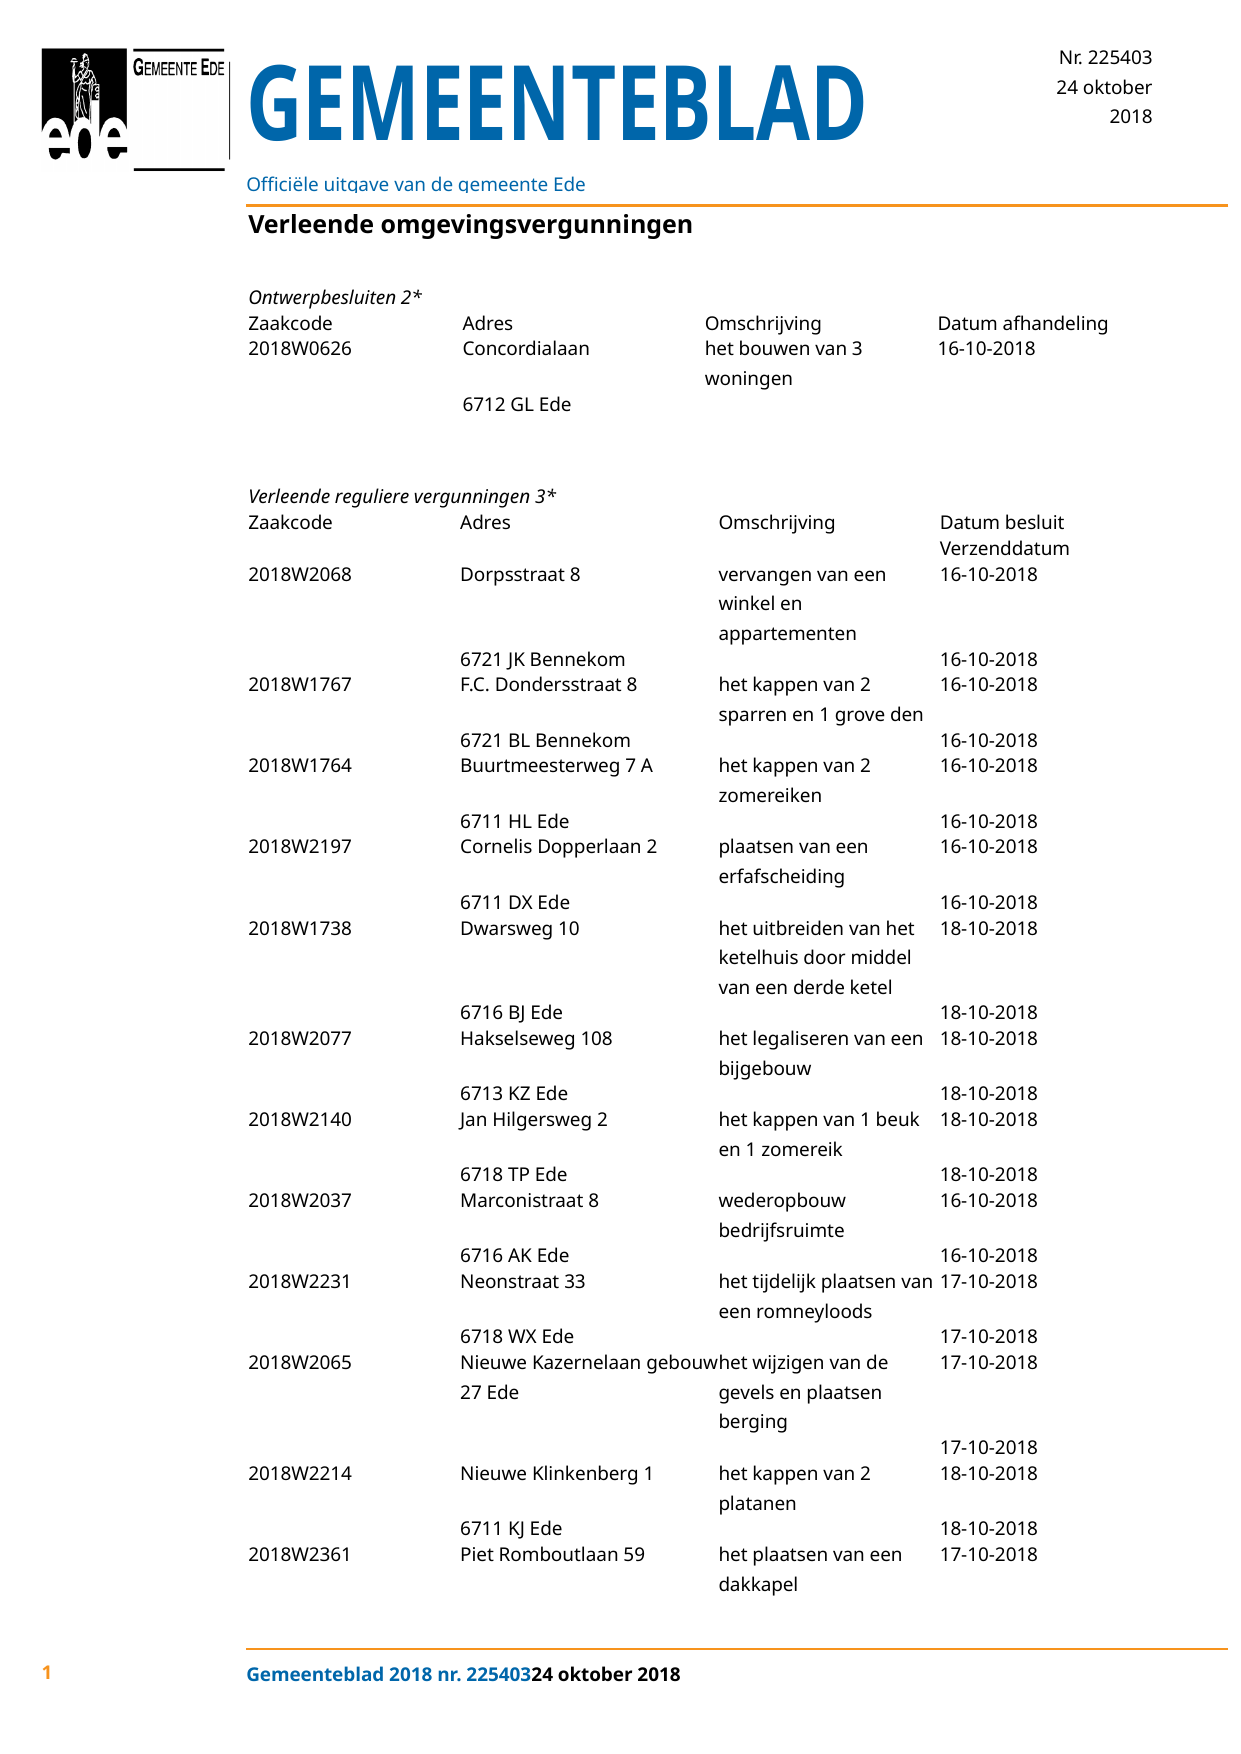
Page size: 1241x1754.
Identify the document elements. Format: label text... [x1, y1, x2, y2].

table_cell 17-10-2018 [940, 1434, 1152, 1460]
table_cell 2018W2065 [248, 1350, 460, 1434]
table_cell 2018W2361 [248, 1541, 460, 1596]
table_cell 16-10-2018 [940, 672, 1152, 727]
table_cell [718, 1324, 939, 1349]
table_cell 6721 JK Bennekom [460, 646, 718, 672]
table_cell 18-10-2018 [940, 1025, 1152, 1081]
table_cell 18-10-2018 [940, 1515, 1152, 1541]
table_cell [248, 889, 460, 915]
table_cell 2018W1767 [248, 672, 460, 727]
table_cell 2018W2197 [248, 834, 460, 889]
table_cell het bouwen van 3 woningen [705, 335, 937, 391]
table_cell Hakselseweg 108 [460, 1025, 718, 1081]
table_cell [248, 1434, 460, 1460]
table_cell [718, 535, 939, 561]
table_cell Verzenddatum [940, 535, 1152, 561]
table_cell 6718 WX Ede [460, 1324, 718, 1349]
table_cell [248, 1162, 460, 1187]
table_cell [718, 1081, 939, 1106]
table_cell 16-10-2018 [937, 335, 1152, 391]
table_header Zaakcode [248, 310, 462, 335]
table_cell het legaliseren van een bijgebouw [718, 1025, 939, 1081]
picture [41, 47, 231, 172]
table_cell het kappen van 2 sparren en 1 grove den [718, 672, 939, 727]
table_cell 6721 BL Bennekom [460, 727, 718, 753]
table_header Omschrijving [705, 310, 937, 335]
table_cell 16-10-2018 [940, 1188, 1152, 1243]
table_cell 18-10-2018 [940, 1162, 1152, 1187]
table_cell [937, 391, 1152, 416]
table_cell [718, 1000, 939, 1025]
table_cell [718, 889, 939, 915]
table_cell 2018W2068 [248, 561, 460, 646]
table_cell 2018W1738 [248, 915, 460, 999]
table_cell 16-10-2018 [940, 1243, 1152, 1268]
table_cell 2018W2077 [248, 1025, 460, 1081]
table_cell 2018W1764 [248, 753, 460, 808]
table_cell het kappen van 2 platanen [718, 1460, 939, 1515]
table_cell plaatsen van een erfafscheiding [718, 834, 939, 889]
table_cell 18-10-2018 [940, 1081, 1152, 1106]
table_cell 6716 BJ Ede [460, 1000, 718, 1025]
table_cell Nieuwe Klinkenberg 1 [460, 1460, 718, 1515]
table_cell 6716 AK Ede [460, 1243, 718, 1268]
table_cell [248, 1081, 460, 1106]
table_header Adres [462, 310, 704, 335]
table_cell [248, 1243, 460, 1268]
table_cell [718, 1515, 939, 1541]
table_cell het uitbreiden van het ketelhuis door middel van een derde ketel [718, 915, 939, 999]
table_cell Marconistraat 8 [460, 1188, 718, 1243]
table_cell F.C. Dondersstraat 8 [460, 672, 718, 727]
table_cell [718, 727, 939, 753]
table_cell 6711 DX Ede [460, 889, 718, 915]
table_cell het kappen van 2 zomereiken [718, 753, 939, 808]
table_cell het tijdelijk plaatsen van een romneyloods [718, 1269, 939, 1324]
table_cell 2018W2037 [248, 1188, 460, 1243]
table_cell het wijzigen van de gevels en plaatsen berging [718, 1350, 939, 1434]
table_header Zaakcode [248, 510, 460, 535]
table_cell [248, 808, 460, 834]
table_cell [248, 1324, 460, 1349]
table_cell 16-10-2018 [940, 753, 1152, 808]
table_cell Concordialaan [462, 335, 704, 391]
table_header Omschrijving [718, 510, 939, 535]
table_cell [718, 646, 939, 672]
table_cell [718, 1243, 939, 1268]
table_cell 17-10-2018 [940, 1541, 1152, 1596]
table_cell [460, 535, 718, 561]
table_cell [705, 391, 937, 416]
table_cell 2018W2231 [248, 1269, 460, 1324]
table_cell 18-10-2018 [940, 1106, 1152, 1162]
table_cell het kappen van 1 beuk en 1 zomereik [718, 1106, 939, 1162]
table_cell 6712 GL Ede [462, 391, 704, 416]
table_cell 2018W2214 [248, 1460, 460, 1515]
table_cell 16-10-2018 [940, 889, 1152, 915]
table_cell 17-10-2018 [940, 1350, 1152, 1434]
table_cell [718, 1434, 939, 1460]
table_cell Neonstraat 33 [460, 1269, 718, 1324]
table_cell wederopbouw bedrijfsruimte [718, 1188, 939, 1243]
table_cell 18-10-2018 [940, 1460, 1152, 1515]
table_cell 2018W0626 [248, 335, 462, 391]
text Ontwerpbesluiten 2* [248, 284, 1152, 309]
table_cell 16-10-2018 [940, 561, 1152, 646]
table_cell Buurtmeesterweg 7 A [460, 753, 718, 808]
table_cell Dwarsweg 10 [460, 915, 718, 999]
text Verleende reguliere vergunningen 3* [248, 484, 1152, 509]
table_cell Cornelis Dopperlaan 2 [460, 834, 718, 889]
table_cell 6718 TP Ede [460, 1162, 718, 1187]
table_header Datum besluit [940, 510, 1152, 535]
table_cell 6711 HL Ede [460, 808, 718, 834]
table_cell 18-10-2018 [940, 1000, 1152, 1025]
table_cell 16-10-2018 [940, 727, 1152, 753]
table_cell 17-10-2018 [940, 1269, 1152, 1324]
table_cell 2018W2140 [248, 1106, 460, 1162]
table_cell [460, 1434, 718, 1460]
table_cell het plaatsen van een dakkapel [718, 1541, 939, 1596]
table_cell 16-10-2018 [940, 646, 1152, 672]
table_cell Nieuwe Kazernelaan gebouw 27 Ede [460, 1350, 718, 1434]
table_cell 6711 KJ Ede [460, 1515, 718, 1541]
table_cell [248, 646, 460, 672]
table_header Adres [460, 510, 718, 535]
table_cell [718, 808, 939, 834]
table_cell Jan Hilgersweg 2 [460, 1106, 718, 1162]
table_cell [248, 535, 460, 561]
table_cell [248, 727, 460, 753]
table_cell [718, 1162, 939, 1187]
table_cell [248, 1515, 460, 1541]
text Verleende omgevingsvergunningen [248, 207, 1152, 241]
table_cell Piet Romboutlaan 59 [460, 1541, 718, 1596]
table_cell 16-10-2018 [940, 834, 1152, 889]
table_cell Dorpsstraat 8 [460, 561, 718, 646]
table_cell 6713 KZ Ede [460, 1081, 718, 1106]
table_cell [248, 391, 462, 416]
table_cell vervangen van een winkel en appartementen [718, 561, 939, 646]
table_header Datum afhandeling [937, 310, 1152, 335]
table_cell 16-10-2018 [940, 808, 1152, 834]
table_cell [248, 1000, 460, 1025]
table_cell 17-10-2018 [940, 1324, 1152, 1349]
table_cell 18-10-2018 [940, 915, 1152, 999]
